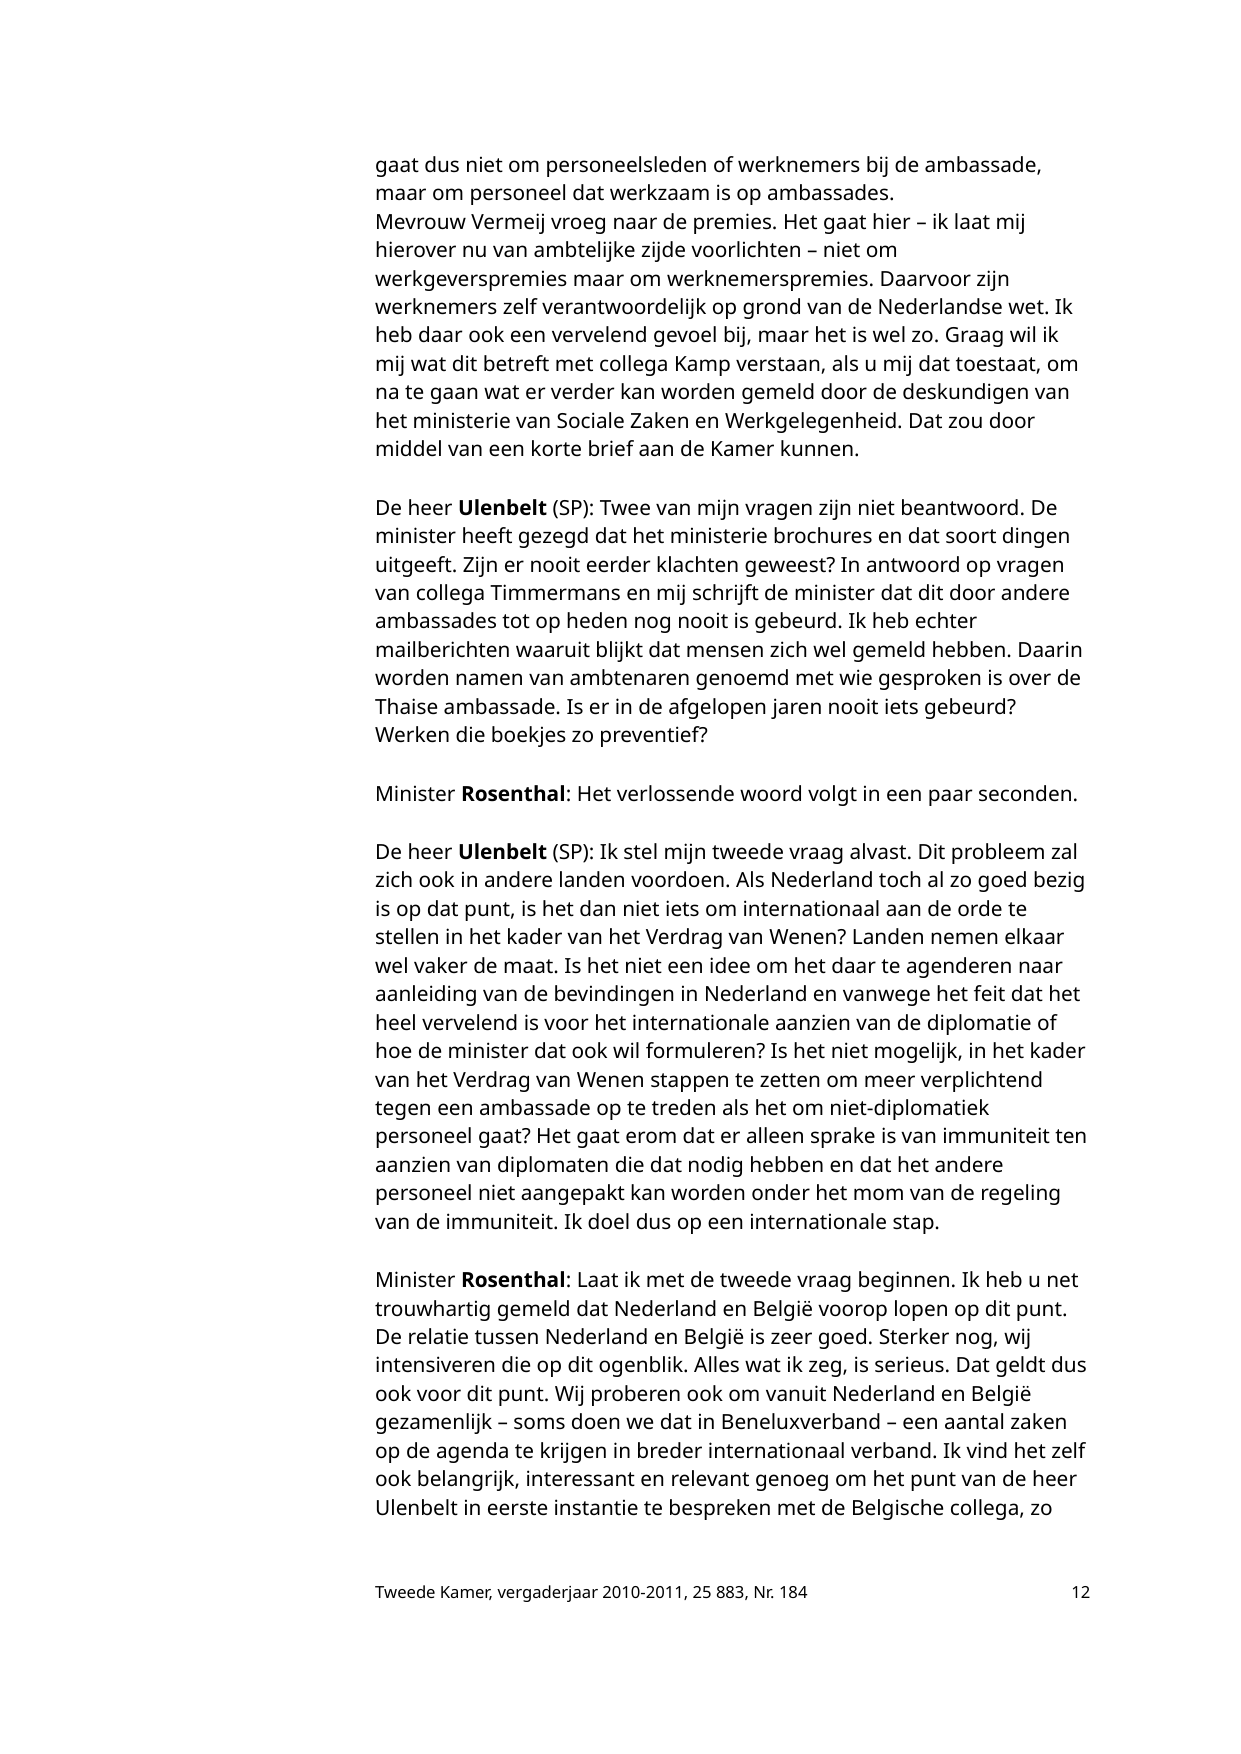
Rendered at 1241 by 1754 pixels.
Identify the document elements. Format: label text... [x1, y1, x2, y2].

text De heer Ulenbelt (SP): Twee van mijn vragen zijn niet beantwoord. De minister heeft gezegd dat het ministerie brochures en dat soort dingen uitgeeft. Zijn er nooit eerder klachten geweest? In antwoord op vragen van collega Timmermans en mij schrijft de minister dat dit door andere ambassades tot op heden nog nooit is gebeurd. Ik heb echter mailberichten waaruit blijkt dat mensen zich wel gemeld hebben. Daarin worden namen van ambtenaren genoemd met wie gesproken is over de Thaise ambassade. Is er in de afgelopen jaren nooit iets gebeurd? Werken die boekjes zo preventief? [375, 493, 1090, 749]
text Minister Rosenthal: Laat ik met de tweede vraag beginnen. Ik heb u net trouwhartig gemeld dat Nederland en België voorop lopen op dit punt. De relatie tussen Nederland en België is zeer goed. Sterker nog, wij intensiveren die op dit ogenblik. Alles wat ik zeg, is serieus. Dat geldt dus ook voor dit punt. Wij proberen ook om vanuit Nederland en België gezamenlijk – soms doen we dat in Beneluxverband – een aantal zaken op de agenda te krijgen in breder internationaal verband. Ik vind het zelf ook belangrijk, interessant en relevant genoeg om het punt van de heer Ulenbelt in eerste instantie te bespreken met de Belgische collega, zo [375, 1265, 1090, 1521]
text Minister Rosenthal: Het verlossende woord volgt in een paar seconden. [375, 779, 1090, 807]
text De heer Ulenbelt (SP): Ik stel mijn tweede vraag alvast. Dit probleem zal zich ook in andere landen voordoen. Als Nederland toch al zo goed bezig is op dat punt, is het dan niet iets om internationaal aan de orde te stellen in het kader van het Verdrag van Wenen? Landen nemen elkaar wel vaker de maat. Is het niet een idee om het daar te agenderen naar aanleiding van de bevindingen in Nederland en vanwege het feit dat het heel vervelend is voor het internationale aanzien van de diplomatie of hoe de minister dat ook wil formuleren? Is het niet mogelijk, in het kader van het Verdrag van Wenen stappen te zetten om meer verplichtend tegen een ambassade op te treden als het om niet-diplomatiek personeel gaat? Het gaat erom dat er alleen sprake is van immuniteit ten aanzien van diplomaten die dat nodig hebben en dat het andere personeel niet aangepakt kan worden onder het mom van de regeling van de immuniteit. Ik doel dus op een internationale stap. [375, 837, 1090, 1235]
text Mevrouw Vermeij vroeg naar de premies. Het gaat hier – ik laat mij hierover nu van ambtelijke zijde voorlichten – niet om werkgeverspremies maar om werknemerspremies. Daarvoor zijn werknemers zelf verantwoordelijk op grond van de Nederlandse wet. Ik heb daar ook een vervelend gevoel bij, maar het is wel zo. Graag wil ik mij wat dit betreft met collega Kamp verstaan, als u mij dat toestaat, om na te gaan wat er verder kan worden gemeld door de deskundigen van het ministerie van Sociale Zaken en Werkgelegenheid. Dat zou door middel van een korte brief aan de Kamer kunnen. [375, 207, 1090, 463]
text gaat dus niet om personeelsleden of werknemers bij de ambassade, maar om personeel dat werkzaam is op ambassades. [375, 150, 1090, 207]
